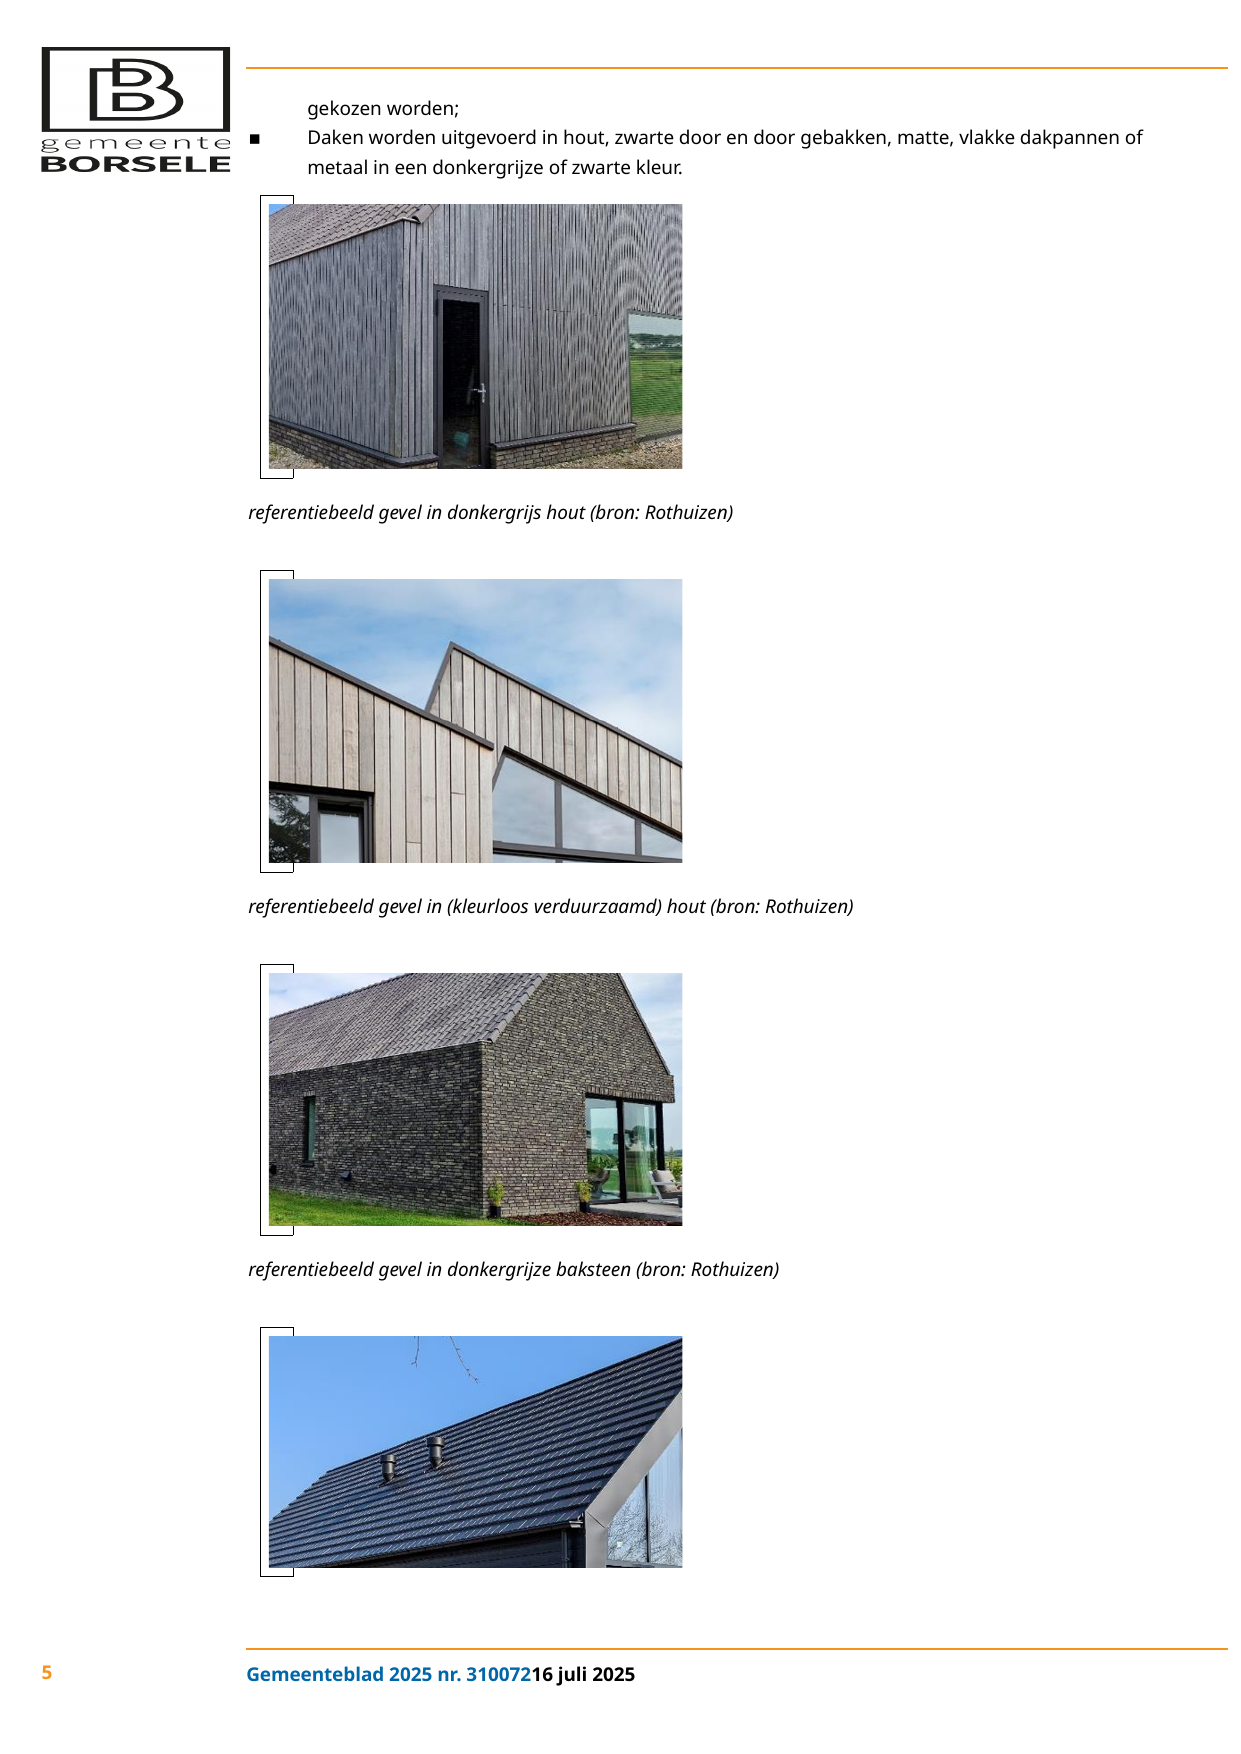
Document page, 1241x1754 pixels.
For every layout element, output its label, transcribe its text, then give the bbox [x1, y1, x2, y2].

list gekozen worden; [248, 95, 1152, 121]
text referentiebeeld gevel in donkergrijze baksteen (bron: Rothuizen) [248, 1256, 1152, 1282]
list Daken worden uitgevoerd in hout, zwarte door en door gebakken, matte, vlakke dakpannen of metaal in een donkergrijze of zwarte kleur. [248, 124, 1152, 180]
text referentiebeeld gevel in donkergrijs hout (bron: Rothuizen) [248, 499, 1152, 525]
picture [41, 47, 231, 172]
picture [268, 579, 683, 863]
text referentiebeeld gevel in (kleurloos verduurzaamd) hout (bron: Rothuizen) [248, 893, 1152, 919]
picture [268, 204, 683, 469]
picture [268, 1336, 683, 1568]
picture [268, 973, 683, 1226]
